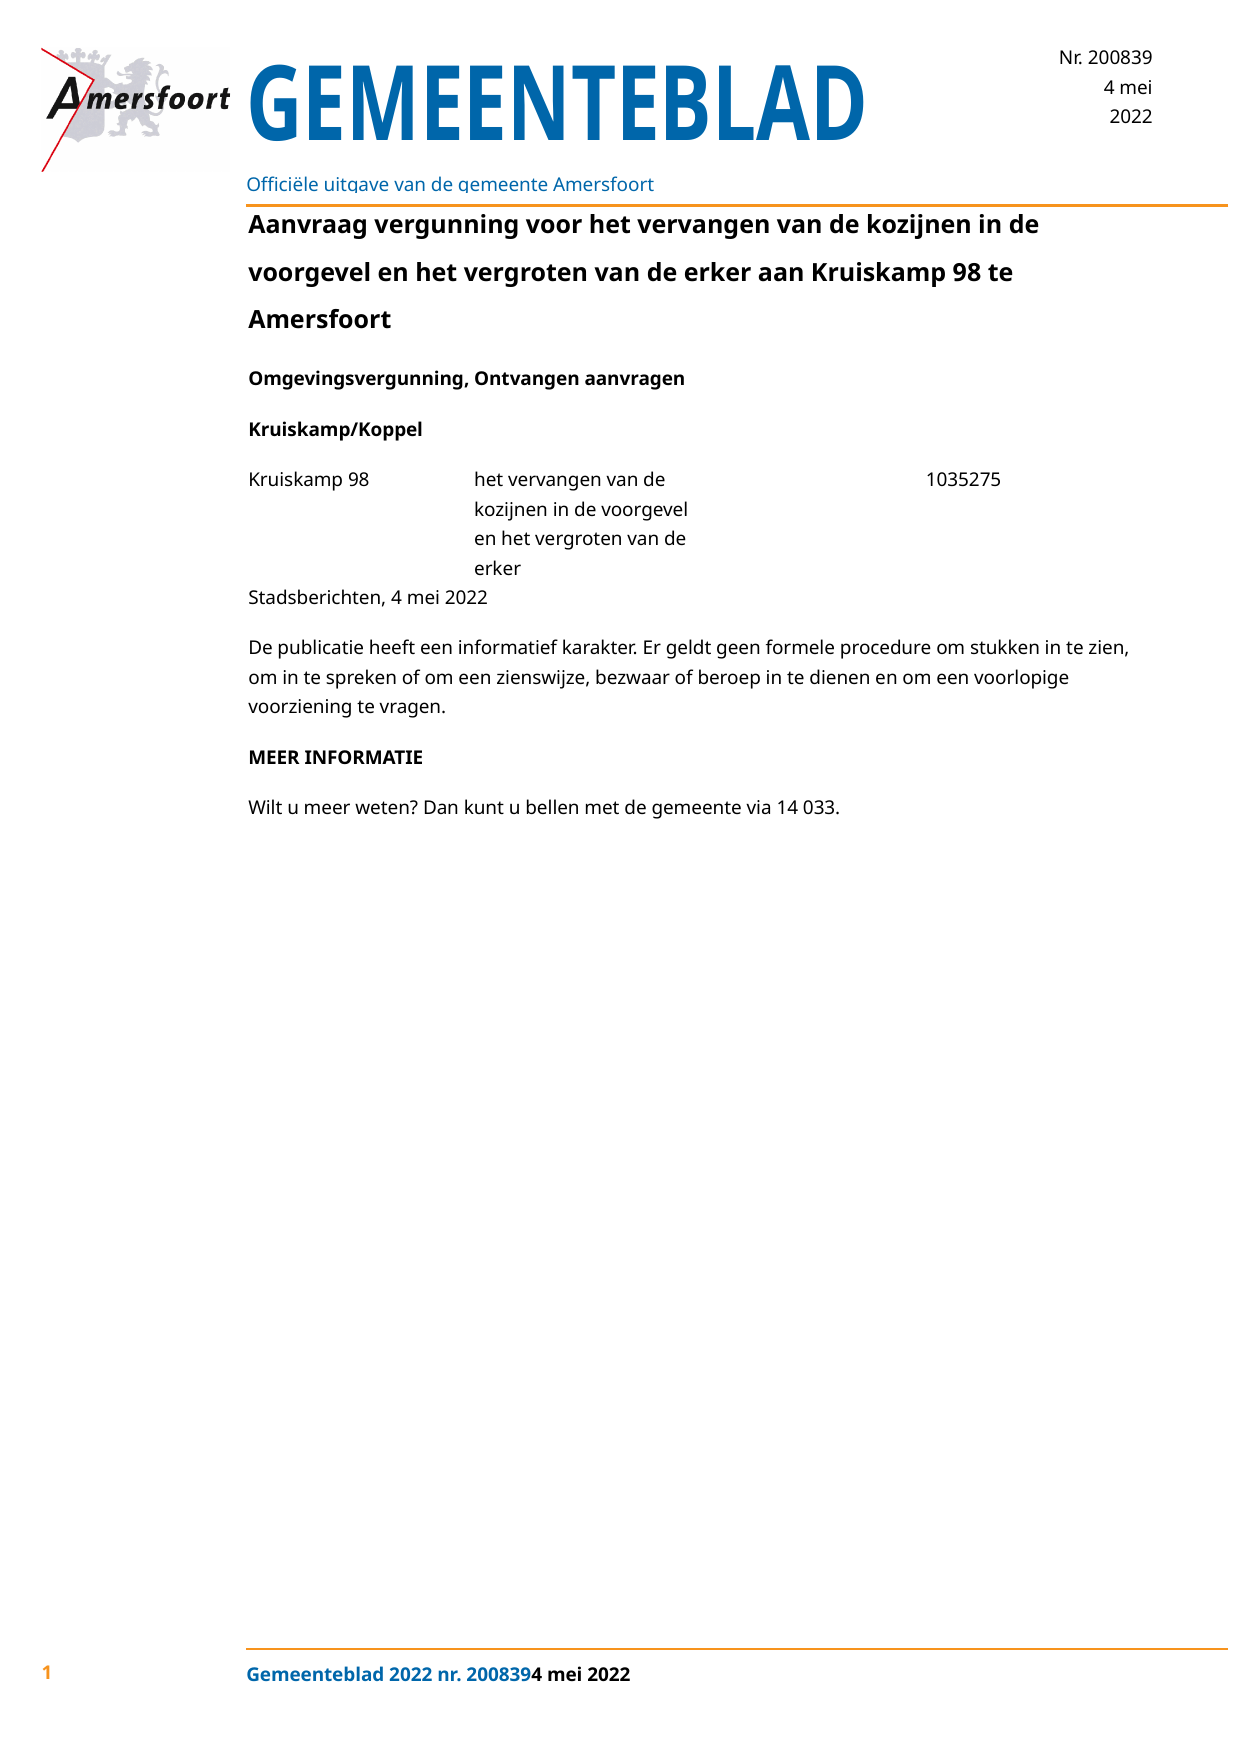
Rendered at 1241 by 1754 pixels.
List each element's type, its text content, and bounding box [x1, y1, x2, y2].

table_header 1035275 [926, 466, 1152, 581]
text Stadsberichten, 4 mei 2022 [248, 584, 1152, 610]
text MEER INFORMATIE [248, 744, 1152, 770]
picture [41, 47, 231, 172]
table_header Kruiskamp 98 [248, 466, 474, 581]
text Kruiskamp/Koppel [248, 416, 1152, 442]
table_header het vervangen van de kozijnen in de voorgevel en het vergroten van de erker [474, 466, 700, 581]
text Wilt u meer weten? Dan kunt u bellen met de gemeente via 14 033. [248, 794, 1152, 820]
text Omgevingsvergunning, Ontvangen aanvragen [248, 366, 1152, 391]
text De publicatie heeft een informatief karakter. Er geldt geen formele procedure om stukken in te zien, om in te spreken of om een zienswijze, bezwaar of beroep in te dienen en om een voorlopige voorziening te vragen. [248, 634, 1152, 719]
text Aanvraag vergunning voor het vervangen van de kozijnen in de voorgevel en het vergroten van de erker aan Kruiskamp 98 te Amersfoort [248, 207, 1152, 336]
table_header [700, 466, 926, 581]
